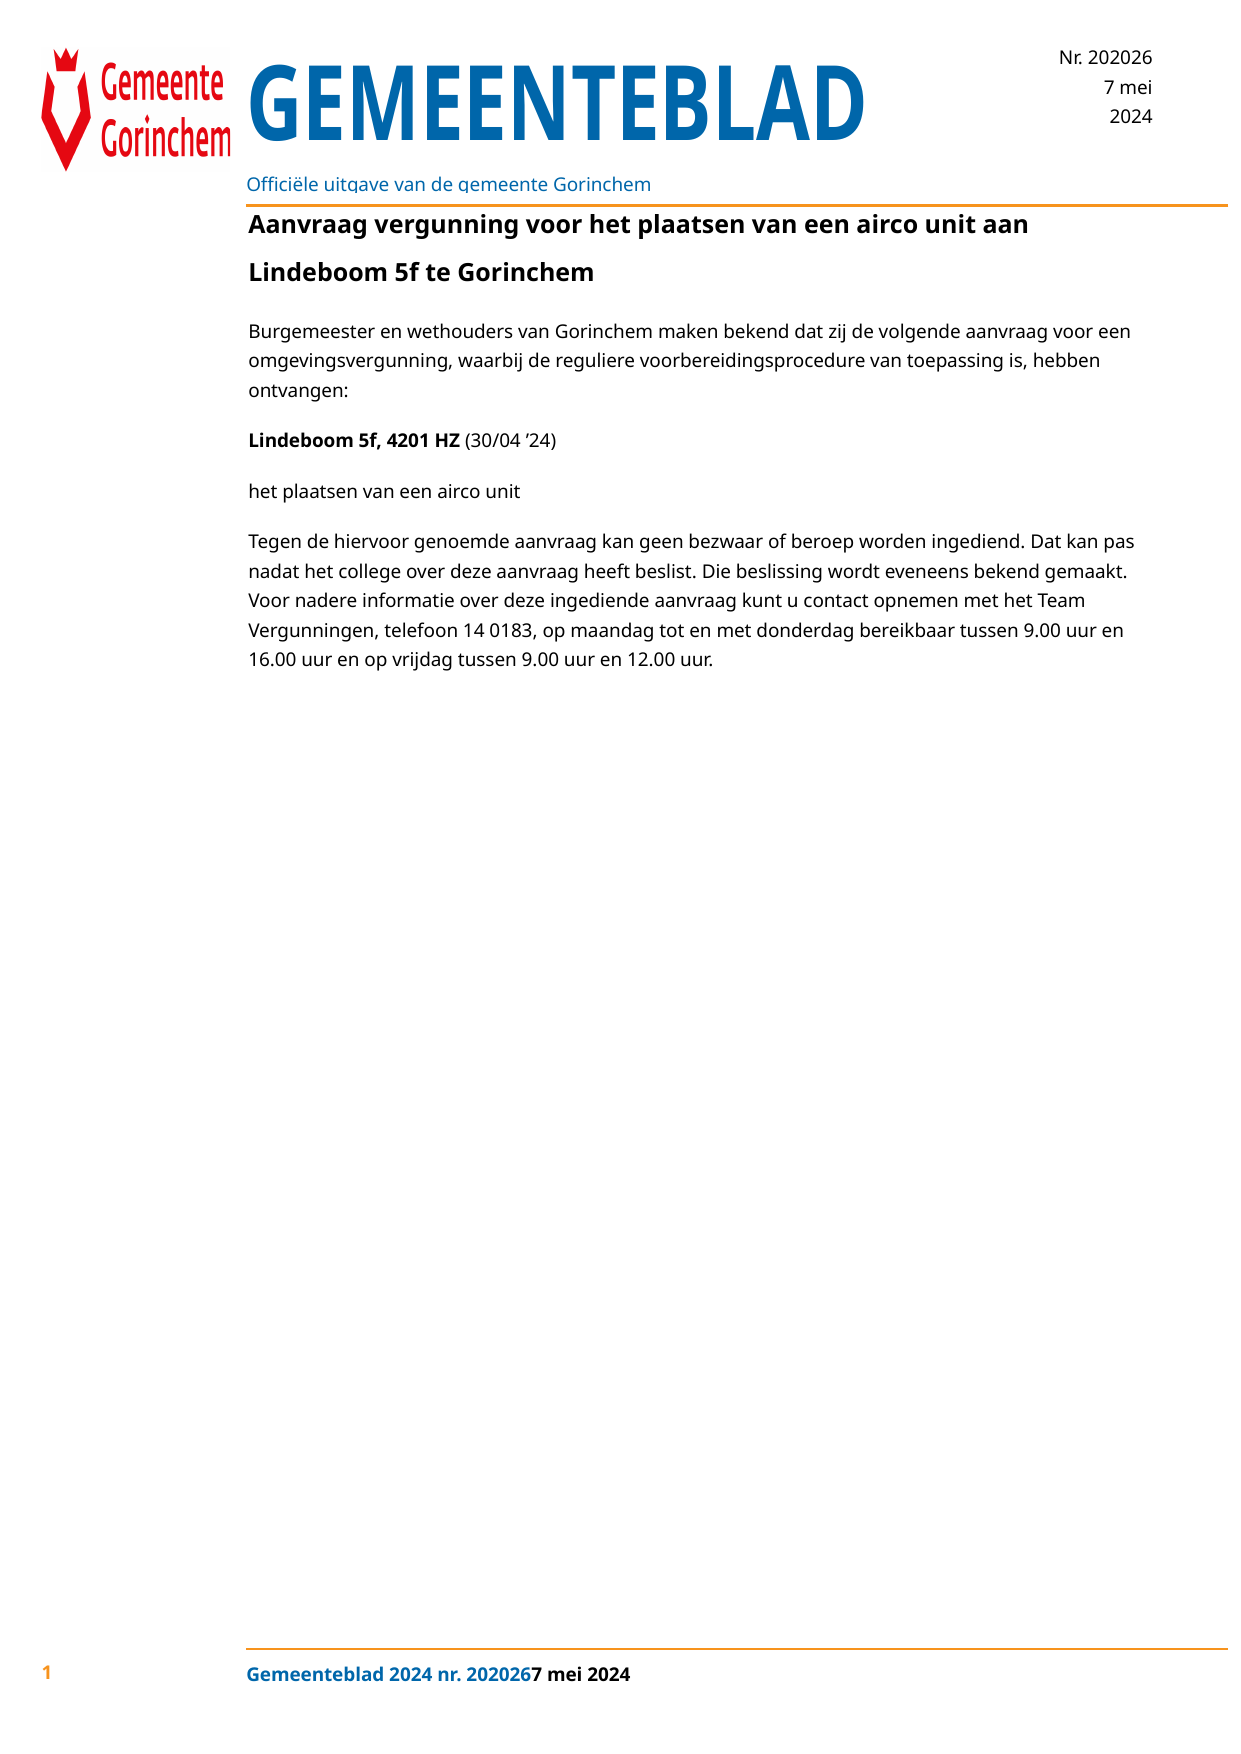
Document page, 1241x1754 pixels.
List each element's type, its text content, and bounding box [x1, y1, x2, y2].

text Lindeboom 5f, 4201 HZ (30/04 ’24) [248, 427, 1152, 453]
text Aanvraag vergunning voor het plaatsen van een airco unit aan Lindeboom 5f te Gorinchem [248, 207, 1152, 288]
picture [41, 47, 231, 172]
text het plaatsen van een airco unit [248, 478, 1152, 504]
text Burgemeester en wethouders van Gorinchem maken bekend dat zij de volgende aanvraag voor een omgevingsvergunning, waarbij de reguliere voorbereidingsprocedure van toepassing is, hebben ontvangen: [248, 318, 1152, 403]
text Tegen de hiervoor genoemde aanvraag kan geen bezwaar of beroep worden ingediend. Dat kan pas nadat het college over deze aanvraag heeft beslist. Die beslissing wordt eveneens bekend gemaakt. Voor nadere informatie over deze ingediende aanvraag kunt u contact opnemen met het Team Vergunningen, telefoon 14 0183, op maandag tot en met donderdag bereikbaar tussen 9.00 uur en 16.00 uur en op vrijdag tussen 9.00 uur en 12.00 uur. [248, 528, 1152, 672]
